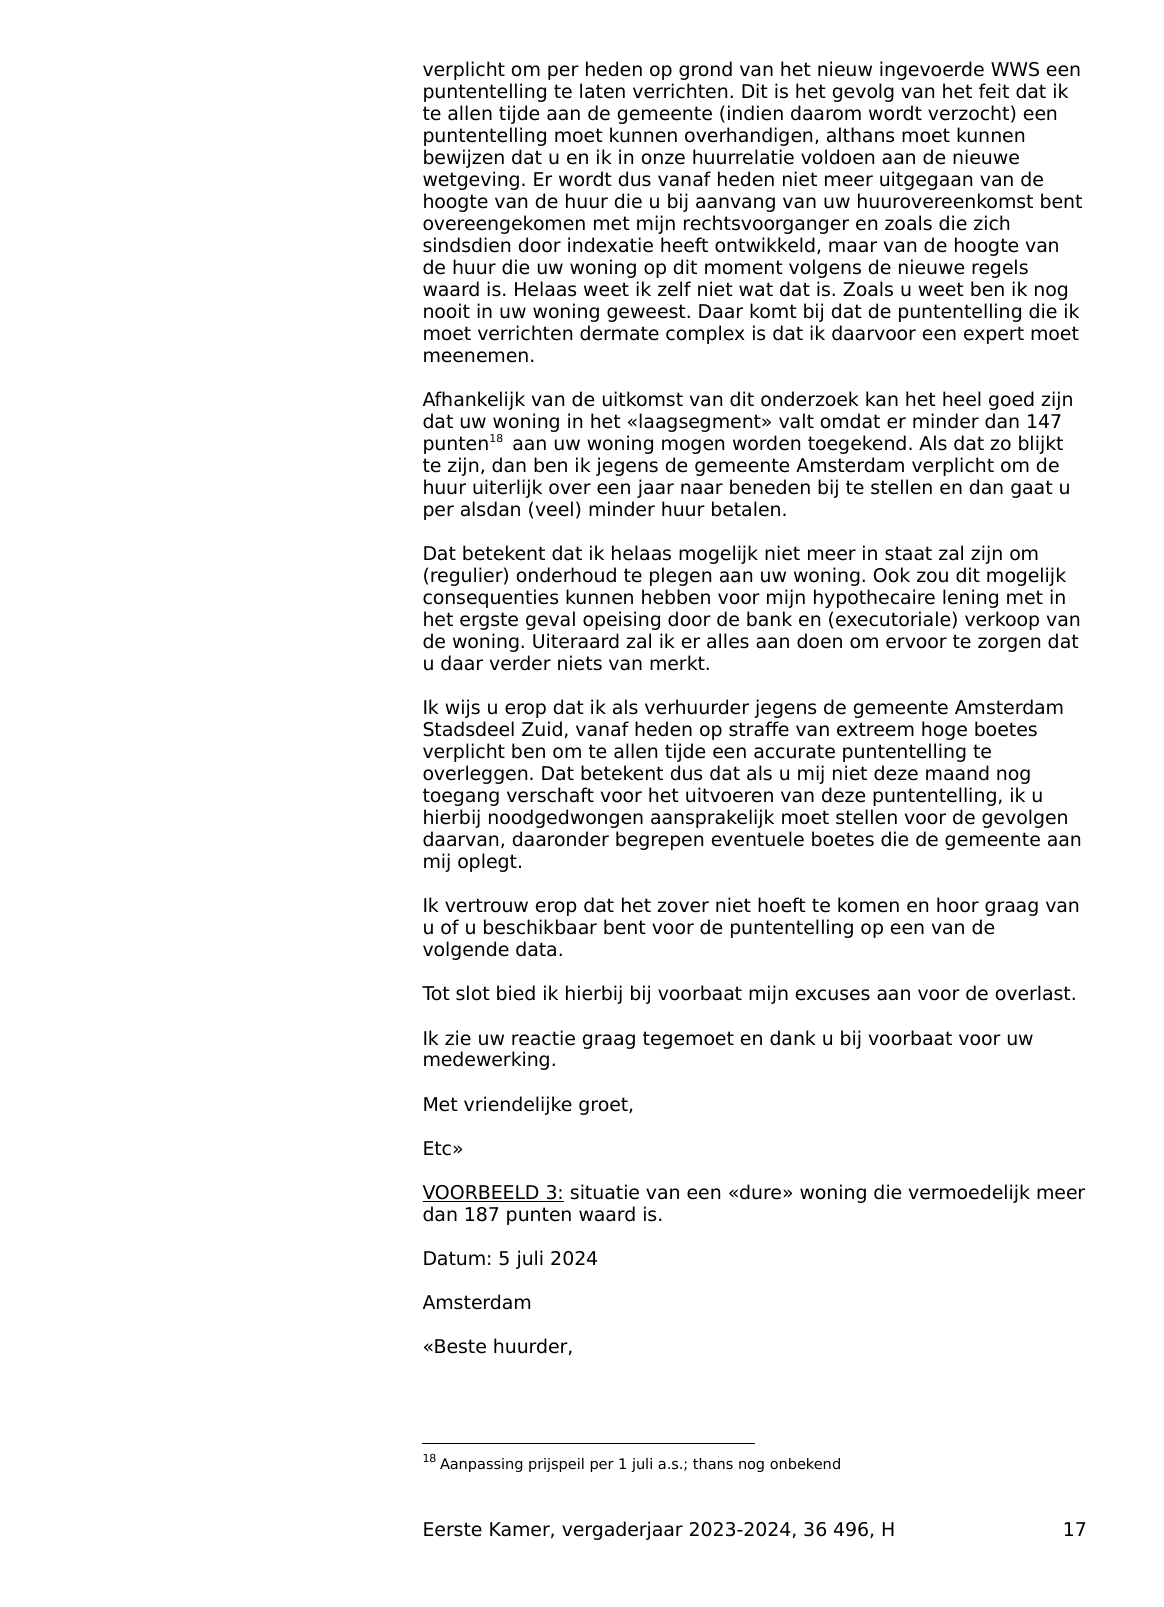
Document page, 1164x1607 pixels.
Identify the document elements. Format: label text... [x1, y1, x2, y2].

text Amsterdam [422, 1292, 1087, 1314]
text Dat betekent dat ik helaas mogelijk niet meer in staat zal zijn om (regulier) onderhoud te plegen aan uw woning. Ook zou dit mogelijk consequenties kunnen hebben voor mijn hypothecaire lening met in het ergste geval opeising door de bank en (executoriale) verkoop van de woning. Uiteraard zal ik er alles aan doen om ervoor te zorgen dat u daar verder niets van merkt. [422, 543, 1087, 675]
text VOORBEELD 3: situatie van een «dure» woning die vermoedelijk meer dan 187 punten waard is. [422, 1182, 1087, 1226]
text Afhankelijk van de uitkomst van dit onderzoek kan het heel goed zijn dat uw woning in het «laagsegment» valt omdat er minder dan 147 punten aan uw woning mogen worden toegekend. Als dat zo blijkt te zijn, dan ben ik jegens de gemeente Amsterdam verplicht om de huur uiterlijk over een jaar naar beneden bij te stellen en dan gaat u per alsdan (veel) minder huur betalen. [422, 389, 1087, 521]
text «Beste huurder, [422, 1336, 1087, 1358]
text Ik vertrouw erop dat het zover niet hoeft te komen en hoor graag van u of u beschikbaar bent voor de puntentelling op een van de volgende data. [422, 895, 1087, 961]
text Ik wijs u erop dat ik als verhuurder jegens de gemeente Amsterdam Stadsdeel Zuid, vanaf heden op straffe van extreem hoge boetes verplicht ben om te allen tijde een accurate puntentelling te overleggen. Dat betekent dus dat als u mij niet deze maand nog toegang verschaft voor het uitvoeren van deze puntentelling, ik u hierbij noodgedwongen aansprakelijk moet stellen voor de gevolgen daarvan, daaronder begrepen eventuele boetes die de gemeente aan mij oplegt. [422, 697, 1087, 873]
text Met vriendelijke groet, [422, 1093, 1087, 1116]
text Etc» [422, 1138, 1087, 1160]
text Aanpassing prijspeil per 1 juli a.s.; thans nog onbekend [422, 1452, 1087, 1474]
text verplicht om per heden op grond van het nieuw ingevoerde WWS een puntentelling te laten verrichten. Dit is het gevolg van het feit dat ik te allen tijde aan de gemeente (indien daarom wordt verzocht) een puntentelling moet kunnen overhandigen, althans moet kunnen bewijzen dat u en ik in onze huurrelatie voldoen aan de nieuwe wetgeving. Er wordt dus vanaf heden niet meer uitgegaan van de hoogte van de huur die u bij aanvang van uw huurovereenkomst bent overeengekomen met mijn rechtsvoorganger en zoals die zich sindsdien door indexatie heeft ontwikkeld, maar van de hoogte van de huur die uw woning op dit moment volgens de nieuwe regels waard is. Helaas weet ik zelf niet wat dat is. Zoals u weet ben ik nog nooit in uw woning geweest. Daar komt bij dat de puntentelling die ik moet verrichten dermate complex is dat ik daarvoor een expert moet meenemen. [422, 59, 1087, 367]
text Datum: 5 juli 2024 [422, 1248, 1087, 1270]
text Tot slot bied ik hierbij bij voorbaat mijn excuses aan voor de overlast. [422, 983, 1087, 1005]
text Ik zie uw reactie graag tegemoet en dank u bij voorbaat voor uw medewerking. [422, 1027, 1087, 1071]
